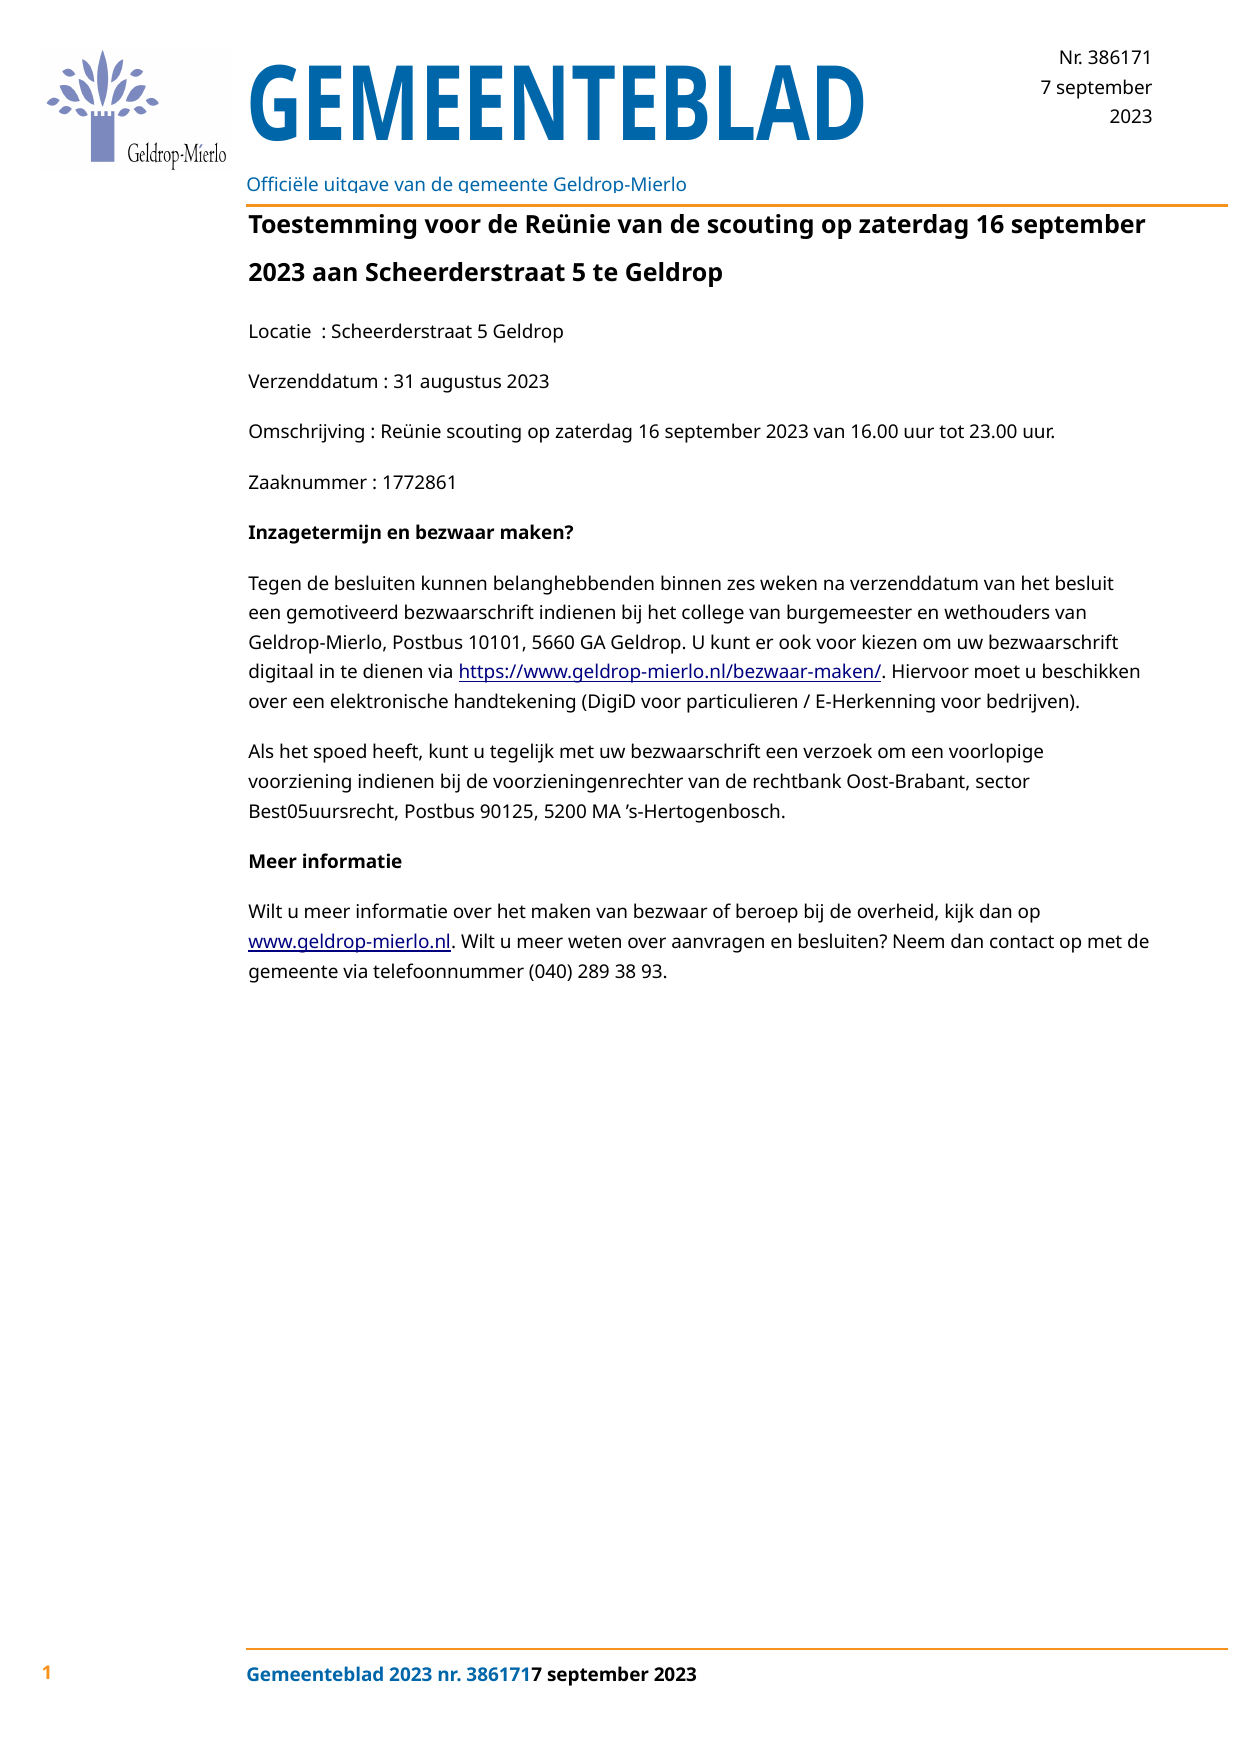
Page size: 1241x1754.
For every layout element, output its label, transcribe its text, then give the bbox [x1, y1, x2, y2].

text Omschrijving : Reünie scouting op zaterdag 16 september 2023 van 16.00 uur tot 23.00 uur. [248, 419, 1152, 444]
text Wilt u meer informatie over het maken van bezwaar of beroep bij de overheid, kijk dan op www.geldrop-mierlo.nl. Wilt u meer weten over aanvragen en besluiten? Neem dan contact op met de gemeente via telefoonnummer (040) 289 38 93. [248, 899, 1152, 984]
text Zaaknummer : 1772861 [248, 469, 1152, 495]
text Inzagetermijn en bezwaar maken? [248, 519, 1152, 545]
text Locatie : Scheerderstraat 5 Geldrop [248, 318, 1152, 344]
text Tegen de besluiten kunnen belanghebbenden binnen zes weken na verzenddatum van het besluit een gemotiveerd bezwaarschrift indienen bij het college van burgemeester en wethouders van Geldrop-Mierlo, Postbus 10101, 5660 GA Geldrop. U kunt er ook voor kiezen om uw bezwaarschrift digitaal in te dienen via https://www.geldrop-mierlo.nl/bezwaar-maken/. Hiervoor moet u beschikken over een elektronische handtekening (DigiD voor particulieren / E-Herkenning voor bedrijven). [248, 570, 1152, 714]
text Als het spoed heeft, kunt u tegelijk met uw bezwaarschrift een verzoek om een voorlopige voorziening indienen bij de voorzieningenrechter van de rechtbank Oost-Brabant, sector Best05uursrecht, Postbus 90125, 5200 MA ’s-Hertogenbosch. [248, 739, 1152, 824]
picture [41, 47, 231, 172]
text Toestemming voor de Reünie van de scouting op zaterdag 16 september 2023 aan Scheerderstraat 5 te Geldrop [248, 207, 1152, 288]
text Meer informatie [248, 848, 1152, 874]
text Verzenddatum : 31 augustus 2023 [248, 368, 1152, 394]
